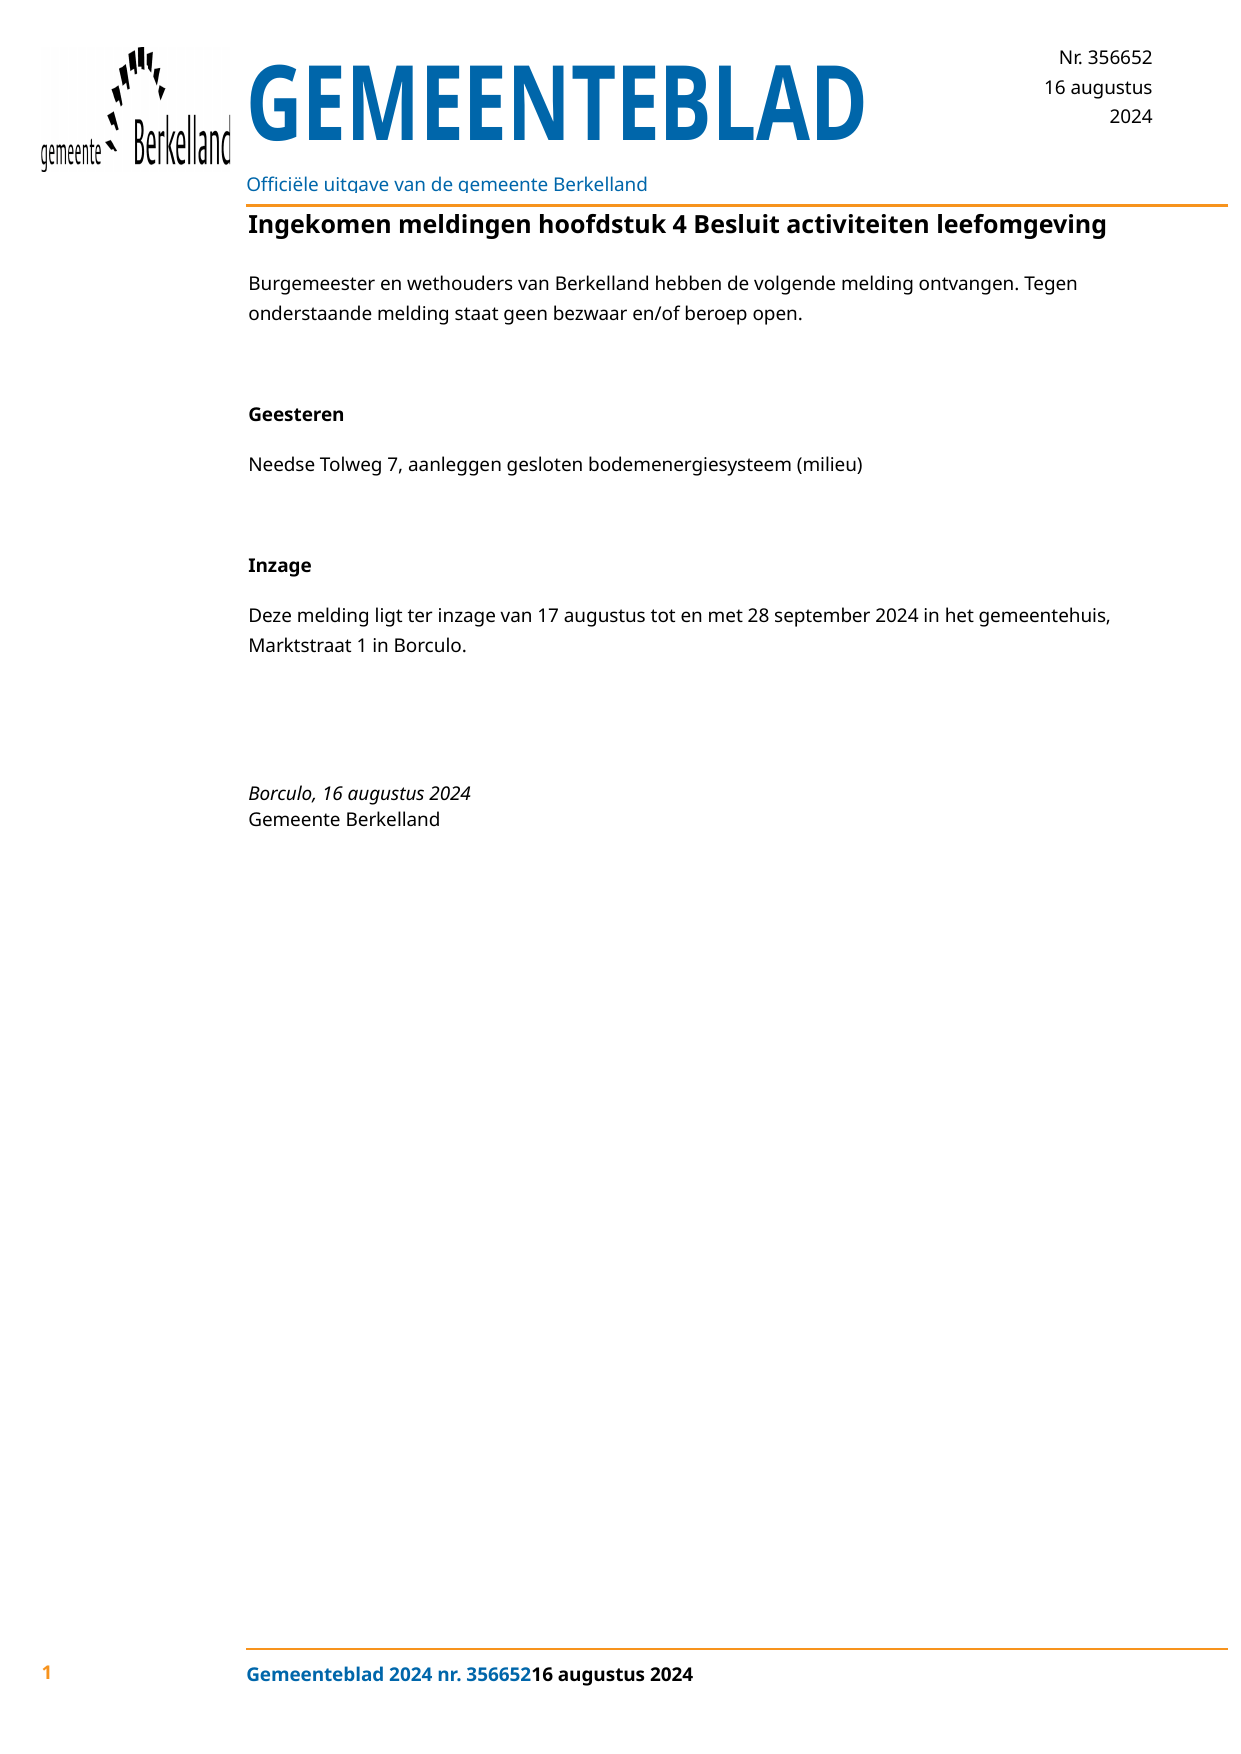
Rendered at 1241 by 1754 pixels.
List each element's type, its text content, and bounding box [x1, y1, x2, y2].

picture [41, 47, 231, 172]
text Ingekomen meldingen hoofdstuk 4 Besluit activiteiten leefomgeving [248, 207, 1152, 241]
text Borculo, 16 augustus 2024 [248, 781, 1152, 806]
text Needse Tolweg 7, aanleggen gesloten bodemenergiesysteem (milieu) [248, 451, 1152, 477]
text Geesteren [248, 401, 1152, 426]
text Deze melding ligt ter inzage van 17 augustus tot en met 28 september 2024 in het gemeentehuis, Marktstraat 1 in Borculo. [248, 602, 1152, 658]
text Inzage [248, 552, 1152, 578]
text Burgemeester en wethouders van Berkelland hebben de volgende melding ontvangen. Tegen onderstaande melding staat geen bezwaar en/of beroep open. [248, 270, 1152, 326]
text Gemeente Berkelland [248, 806, 1152, 832]
